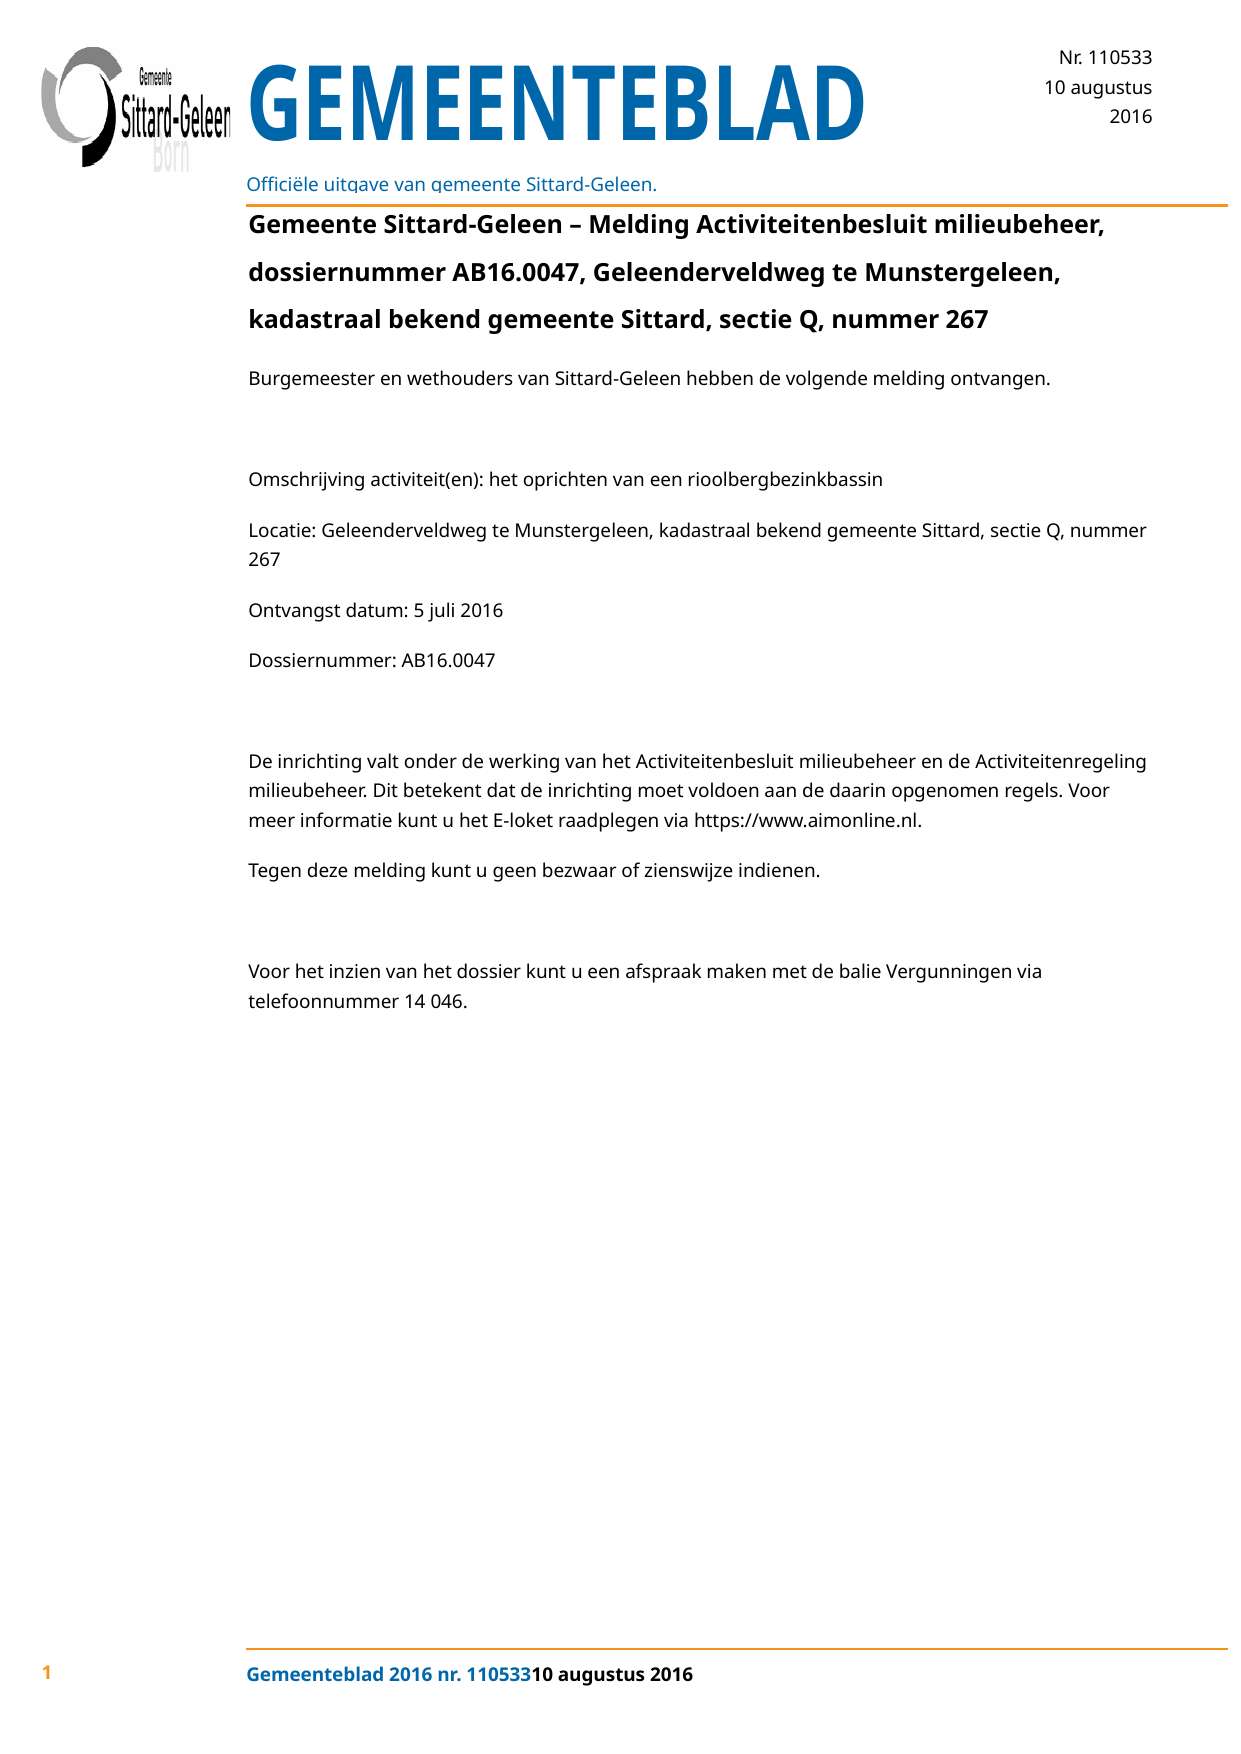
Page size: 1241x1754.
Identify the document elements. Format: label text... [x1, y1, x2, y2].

text Tegen deze melding kunt u geen bezwaar of zienswijze indienen. [248, 858, 1152, 883]
picture [41, 47, 231, 172]
text Gemeente Sittard-Geleen – Melding Activiteitenbesluit milieubeheer, dossiernummer AB16.0047, Geleenderveldweg te Munstergeleen, kadastraal bekend gemeente Sittard, sectie Q, nummer 267 [248, 207, 1152, 336]
text Dossiernummer: AB16.0047 [248, 647, 1152, 673]
text Locatie: Geleenderveldweg te Munstergeleen, kadastraal bekend gemeente Sittard, sectie Q, nummer 267 [248, 517, 1152, 572]
text Voor het inzien van het dossier kunt u een afspraak maken met de balie Vergunningen via telefoonnummer 14 046. [248, 958, 1152, 1014]
text Omschrijving activiteit(en): het oprichten van een rioolbergbezinkbassin [248, 466, 1152, 492]
text Ontvangst datum: 5 juli 2016 [248, 597, 1152, 622]
text Burgemeester en wethouders van Sittard-Geleen hebben de volgende melding ontvangen. [248, 366, 1152, 391]
text De inrichting valt onder de werking van het Activiteitenbesluit milieubeheer en de Activiteitenregeling milieubeheer. Dit betekent dat de inrichting moet voldoen aan de daarin opgenomen regels. Voor meer informatie kunt u het E-loket raadplegen via https://www.aimonline.nl. [248, 748, 1152, 833]
